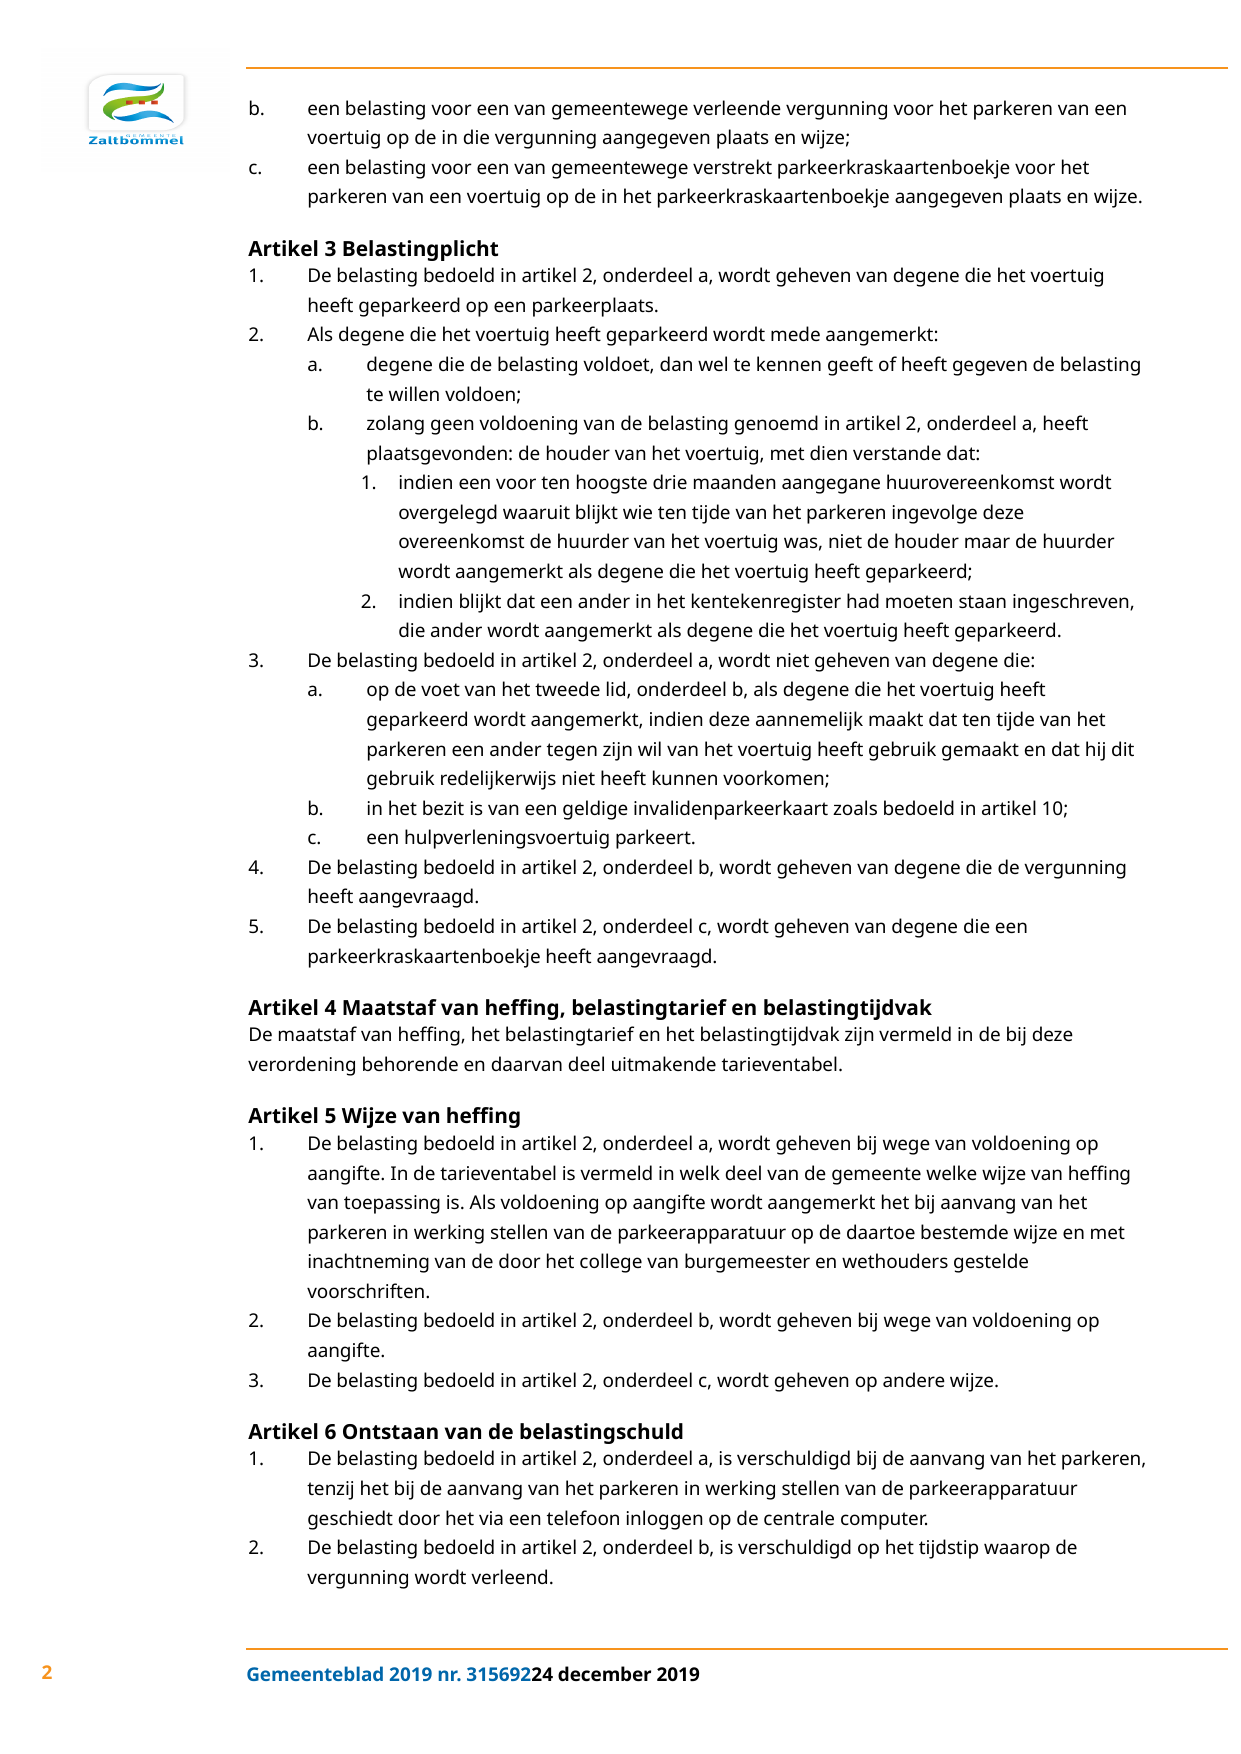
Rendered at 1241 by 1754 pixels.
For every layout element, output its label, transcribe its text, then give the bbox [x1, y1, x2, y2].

list een belasting voor een van gemeentewege verleende vergunning voor het parkeren van een voertuig op de in die vergunning aangegeven plaats en wijze; [248, 95, 1152, 150]
list De belasting bedoeld in artikel 2, onderdeel c, wordt geheven op andere wijze. [248, 1367, 1152, 1392]
text Artikel 3 Belastingplicht [248, 234, 1152, 262]
list De belasting bedoeld in artikel 2, onderdeel b, wordt geheven bij wege van voldoening op aangifte. [248, 1308, 1152, 1363]
list De belasting bedoeld in artikel 2, onderdeel a, wordt geheven van degene die het voertuig heeft geparkeerd op een parkeerplaats. [248, 262, 1152, 318]
list indien blijkt dat een ander in het kentekenregister had moeten staan ingeschreven, die ander wordt aangemerkt als degene die het voertuig heeft geparkeerd. [361, 588, 1152, 643]
text Artikel 5 Wijze van heffing [248, 1102, 1152, 1130]
list indien een voor ten hoogste drie maanden aangegane huurovereenkomst wordt overgelegd waaruit blijkt wie ten tijde van het parkeren ingevolge deze overeenkomst de huurder van het voertuig was, niet de houder maar de huurder wordt aangemerkt als degene die het voertuig heeft geparkeerd; [361, 469, 1152, 584]
list in het bezit is van een geldige invalidenparkeerkaart zoals bedoeld in artikel 10; [307, 795, 1152, 821]
text Artikel 6 Ontstaan van de belastingschuld [248, 1417, 1152, 1446]
text Artikel 4 Maatstaf van heffing, belastingtarief en belastingtijdvak [248, 993, 1152, 1022]
list De belasting bedoeld in artikel 2, onderdeel c, wordt geheven van degene die een parkeerkraskaartenboekje heeft aangevraagd. [248, 913, 1152, 968]
list De belasting bedoeld in artikel 2, onderdeel a, wordt niet geheven van degene die: [248, 647, 1152, 673]
list een belasting voor een van gemeentewege verstrekt parkeerkraskaartenboekje voor het parkeren van een voertuig op de in het parkeerkraskaartenboekje aangegeven plaats en wijze. [248, 154, 1152, 209]
list een hulpverleningsvoertuig parkeert. [307, 824, 1152, 850]
list De belasting bedoeld in artikel 2, onderdeel b, wordt geheven van degene die de vergunning heeft aangevraagd. [248, 854, 1152, 909]
list De belasting bedoeld in artikel 2, onderdeel a, wordt geheven bij wege van voldoening op aangifte. In de tarieventabel is vermeld in welk deel van de gemeente welke wijze van heffing van toepassing is. Als voldoening op aangifte wordt aangemerkt het bij aanvang van het parkeren in werking stellen van de parkeerapparatuur op de daartoe bestemde wijze en met inachtneming van de door het college van burgemeester en wethouders gestelde voorschriften. [248, 1130, 1152, 1304]
list zolang geen voldoening van de belasting genoemd in artikel 2, onderdeel a, heeft plaatsgevonden: de houder van het voertuig, met dien verstande dat: [307, 410, 1152, 466]
list degene die de belasting voldoet, dan wel te kennen geeft of heeft gegeven de belasting te willen voldoen; [307, 351, 1152, 406]
text De maatstaf van heffing, het belastingtarief en het belastingtijdvak zijn vermeld in de bij deze verordening behorende en daarvan deel uitmakende tarieventabel. [248, 1022, 1152, 1077]
list De belasting bedoeld in artikel 2, onderdeel b, is verschuldigd op het tijdstip waarop de vergunning wordt verleend. [248, 1534, 1152, 1590]
list De belasting bedoeld in artikel 2, onderdeel a, is verschuldigd bij de aanvang van het parkeren, tenzij het bij de aanvang van het parkeren in werking stellen van de parkeerapparatuur geschiedt door het via een telefoon inloggen op de centrale computer. [248, 1446, 1152, 1531]
list Als degene die het voertuig heeft geparkeerd wordt mede aangemerkt: [248, 322, 1152, 347]
picture [41, 47, 231, 172]
list op de voet van het tweede lid, onderdeel b, als degene die het voertuig heeft geparkeerd wordt aangemerkt, indien deze aannemelijk maakt dat ten tijde van het parkeren een ander tegen zijn wil van het voertuig heeft gebruik gemaakt en dat hij dit gebruik redelijkerwijs niet heeft kunnen voorkomen; [307, 677, 1152, 791]
